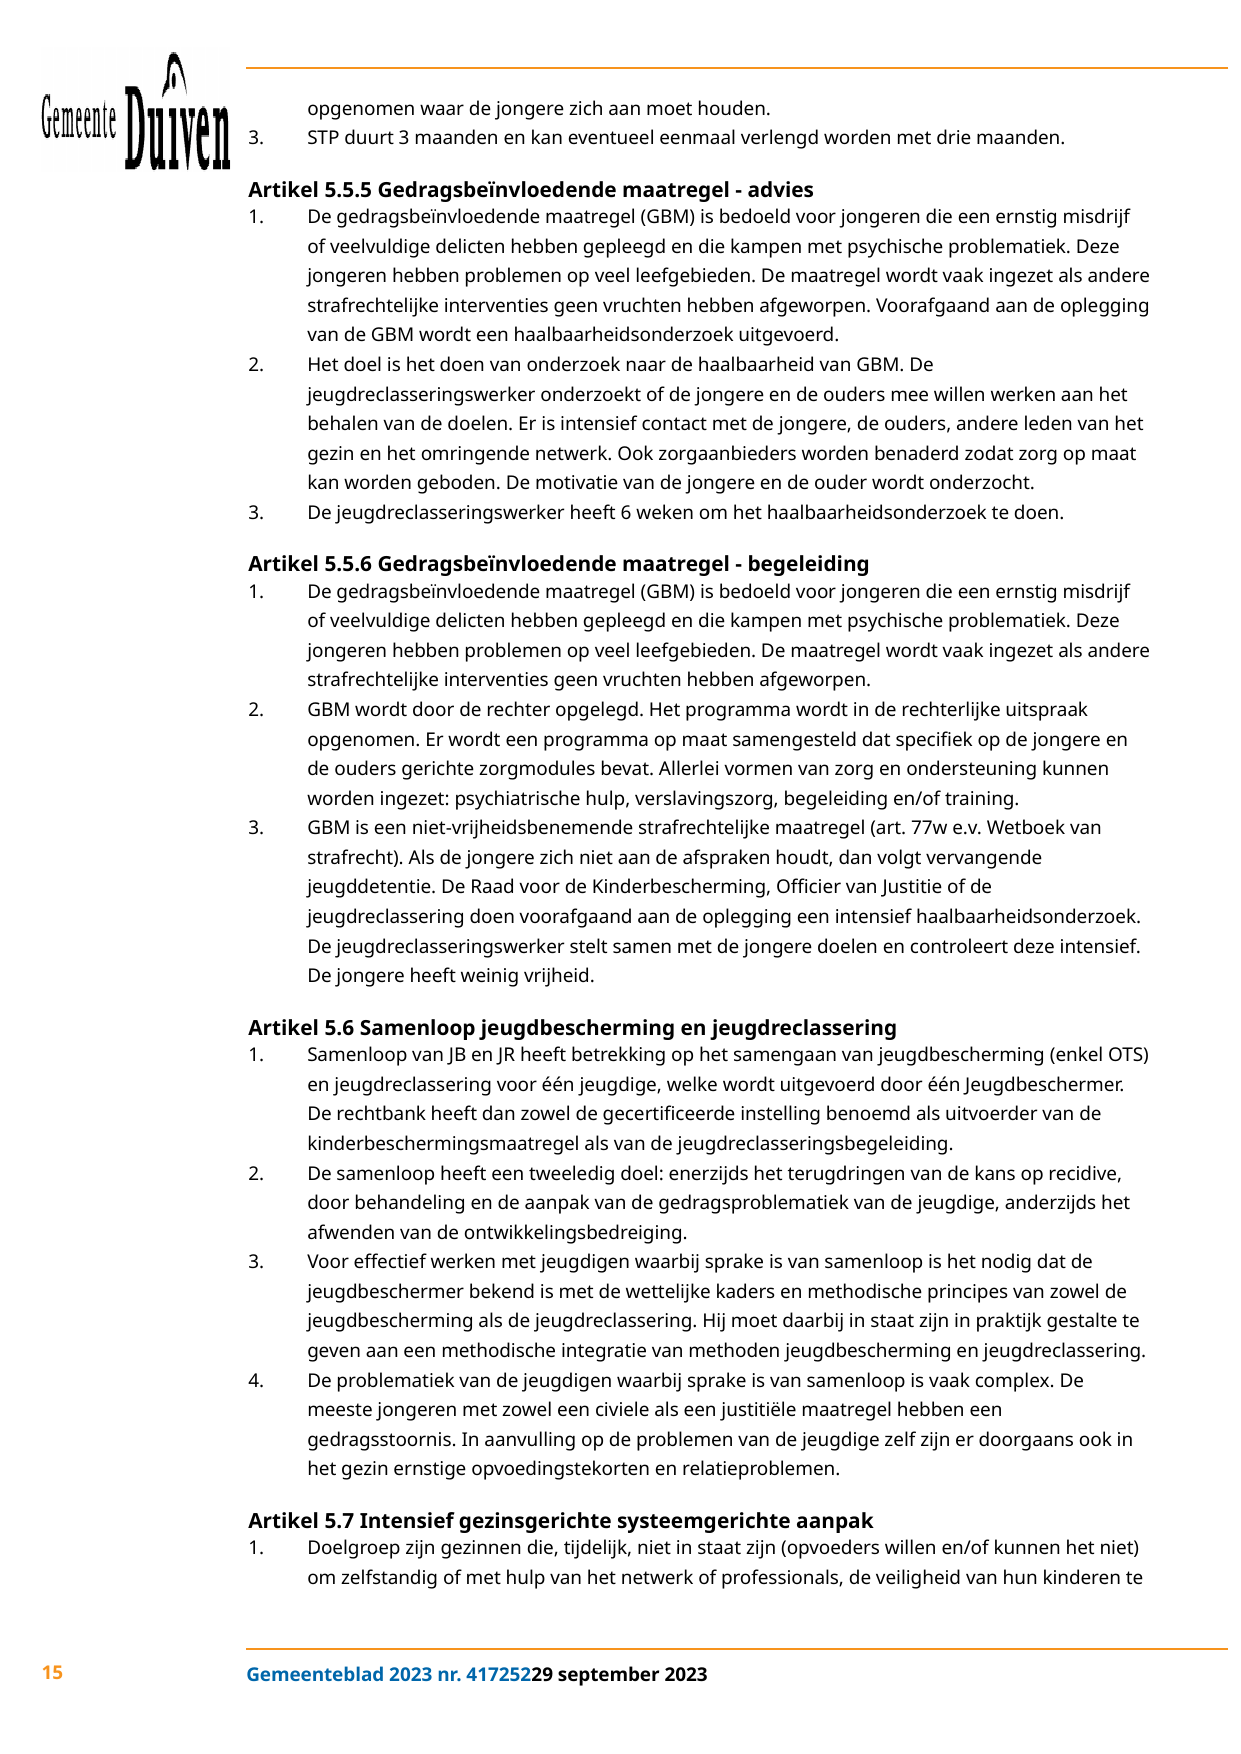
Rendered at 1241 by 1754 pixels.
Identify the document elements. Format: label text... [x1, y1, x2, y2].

text Artikel 5.5.6 Gedragsbeïnvloedende maatregel - begeleiding [248, 549, 1152, 578]
list De gedragsbeïnvloedende maatregel (GBM) is bedoeld voor jongeren die een ernstig misdrijf of veelvuldige delicten hebben gepleegd en die kampen met psychische problematiek. Deze jongeren hebben problemen op veel leefgebieden. De maatregel wordt vaak ingezet als andere strafrechtelijke interventies geen vruchten hebben afgeworpen. [248, 578, 1152, 692]
list Het doel is het doen van onderzoek naar de haalbaarheid van GBM. De jeugdreclasseringswerker onderzoekt of de jongere en de ouders mee willen werken aan het behalen van de doelen. Er is intensief contact met de jongere, de ouders, andere leden van het gezin en het omringende netwerk. Ook zorgaanbieders worden benaderd zodat zorg op maat kan worden geboden. De motivatie van de jongere en de ouder wordt onderzocht. [248, 351, 1152, 495]
list De gedragsbeïnvloedende maatregel (GBM) is bedoeld voor jongeren die een ernstig misdrijf of veelvuldige delicten hebben gepleegd en die kampen met psychische problematiek. Deze jongeren hebben problemen op veel leefgebieden. De maatregel wordt vaak ingezet als andere strafrechtelijke interventies geen vruchten hebben afgeworpen. Voorafgaand aan de oplegging van de GBM wordt een haalbaarheidsonderzoek uitgevoerd. [248, 203, 1152, 347]
text Artikel 5.6 Samenloop jeugdbescherming en jeugdreclassering [248, 1013, 1152, 1041]
text Artikel 5.5.5 Gedragsbeïnvloedende maatregel - advies [248, 175, 1152, 203]
list Samenloop van JB en JR heeft betrekking op het samengaan van jeugdbescherming (enkel OTS) en jeugdreclassering voor één jeugdige, welke wordt uitgevoerd door één Jeugdbeschermer. De rechtbank heeft dan zowel de gecertificeerde instelling benoemd als uitvoerder van de kinderbeschermingsmaatregel als van de jeugdreclasseringsbegeleiding. [248, 1041, 1152, 1156]
picture [41, 47, 231, 172]
list Voor effectief werken met jeugdigen waarbij sprake is van samenloop is het nodig dat de jeugdbeschermer bekend is met de wettelijke kaders en methodische principes van zowel de jeugdbescherming als de jeugdreclassering. Hij moet daarbij in staat zijn in praktijk gestalte te geven aan een methodische integratie van methoden jeugdbescherming en jeugdreclassering. [248, 1248, 1152, 1363]
list STP duurt 3 maanden en kan eventueel eenmaal verlengd worden met drie maanden. [248, 124, 1152, 150]
list GBM wordt door de rechter opgelegd. Het programma wordt in de rechterlijke uitspraak opgenomen. Er wordt een programma op maat samengesteld dat specifiek op de jongere en de ouders gerichte zorgmodules bevat. Allerlei vormen van zorg en ondersteuning kunnen worden ingezet: psychiatrische hulp, verslavingszorg, begeleiding en/of training. [248, 696, 1152, 811]
list GBM is een niet-vrijheidsbenemende strafrechtelijke maatregel (art. 77w e.v. Wetboek van strafrecht). Als de jongere zich niet aan de afspraken houdt, dan volgt vervangende jeugddetentie. De Raad voor de Kinderbescherming, Officier van Justitie of de jeugdreclassering doen voorafgaand aan de oplegging een intensief haalbaarheidsonderzoek. De jeugdreclasseringswerker stelt samen met de jongere doelen en controleert deze intensief. De jongere heeft weinig vrijheid. [248, 814, 1152, 988]
list opgenomen waar de jongere zich aan moet houden. [248, 95, 1152, 121]
list Doelgroep zijn gezinnen die, tijdelijk, niet in staat zijn (opvoeders willen en/of kunnen het niet) om zelfstandig of met hulp van het netwerk of professionals, de veiligheid van hun kinderen te [248, 1534, 1152, 1590]
text Artikel 5.7 Intensief gezinsgerichte systeemgerichte aanpak [248, 1506, 1152, 1534]
list De samenloop heeft een tweeledig doel: enerzijds het terugdringen van de kans op recidive, door behandeling en de aanpak van de gedragsproblematiek van de jeugdige, anderzijds het afwenden van de ontwikkelingsbedreiging. [248, 1160, 1152, 1244]
list De jeugdreclasseringswerker heeft 6 weken om het haalbaarheidsonderzoek te doen. [248, 499, 1152, 525]
list De problematiek van de jeugdigen waarbij sprake is van samenloop is vaak complex. De meeste jongeren met zowel een civiele als een justitiële maatregel hebben een gedragsstoornis. In aanvulling op de problemen van de jeugdige zelf zijn er doorgaans ook in het gezin ernstige opvoedingstekorten en relatieproblemen. [248, 1367, 1152, 1481]
